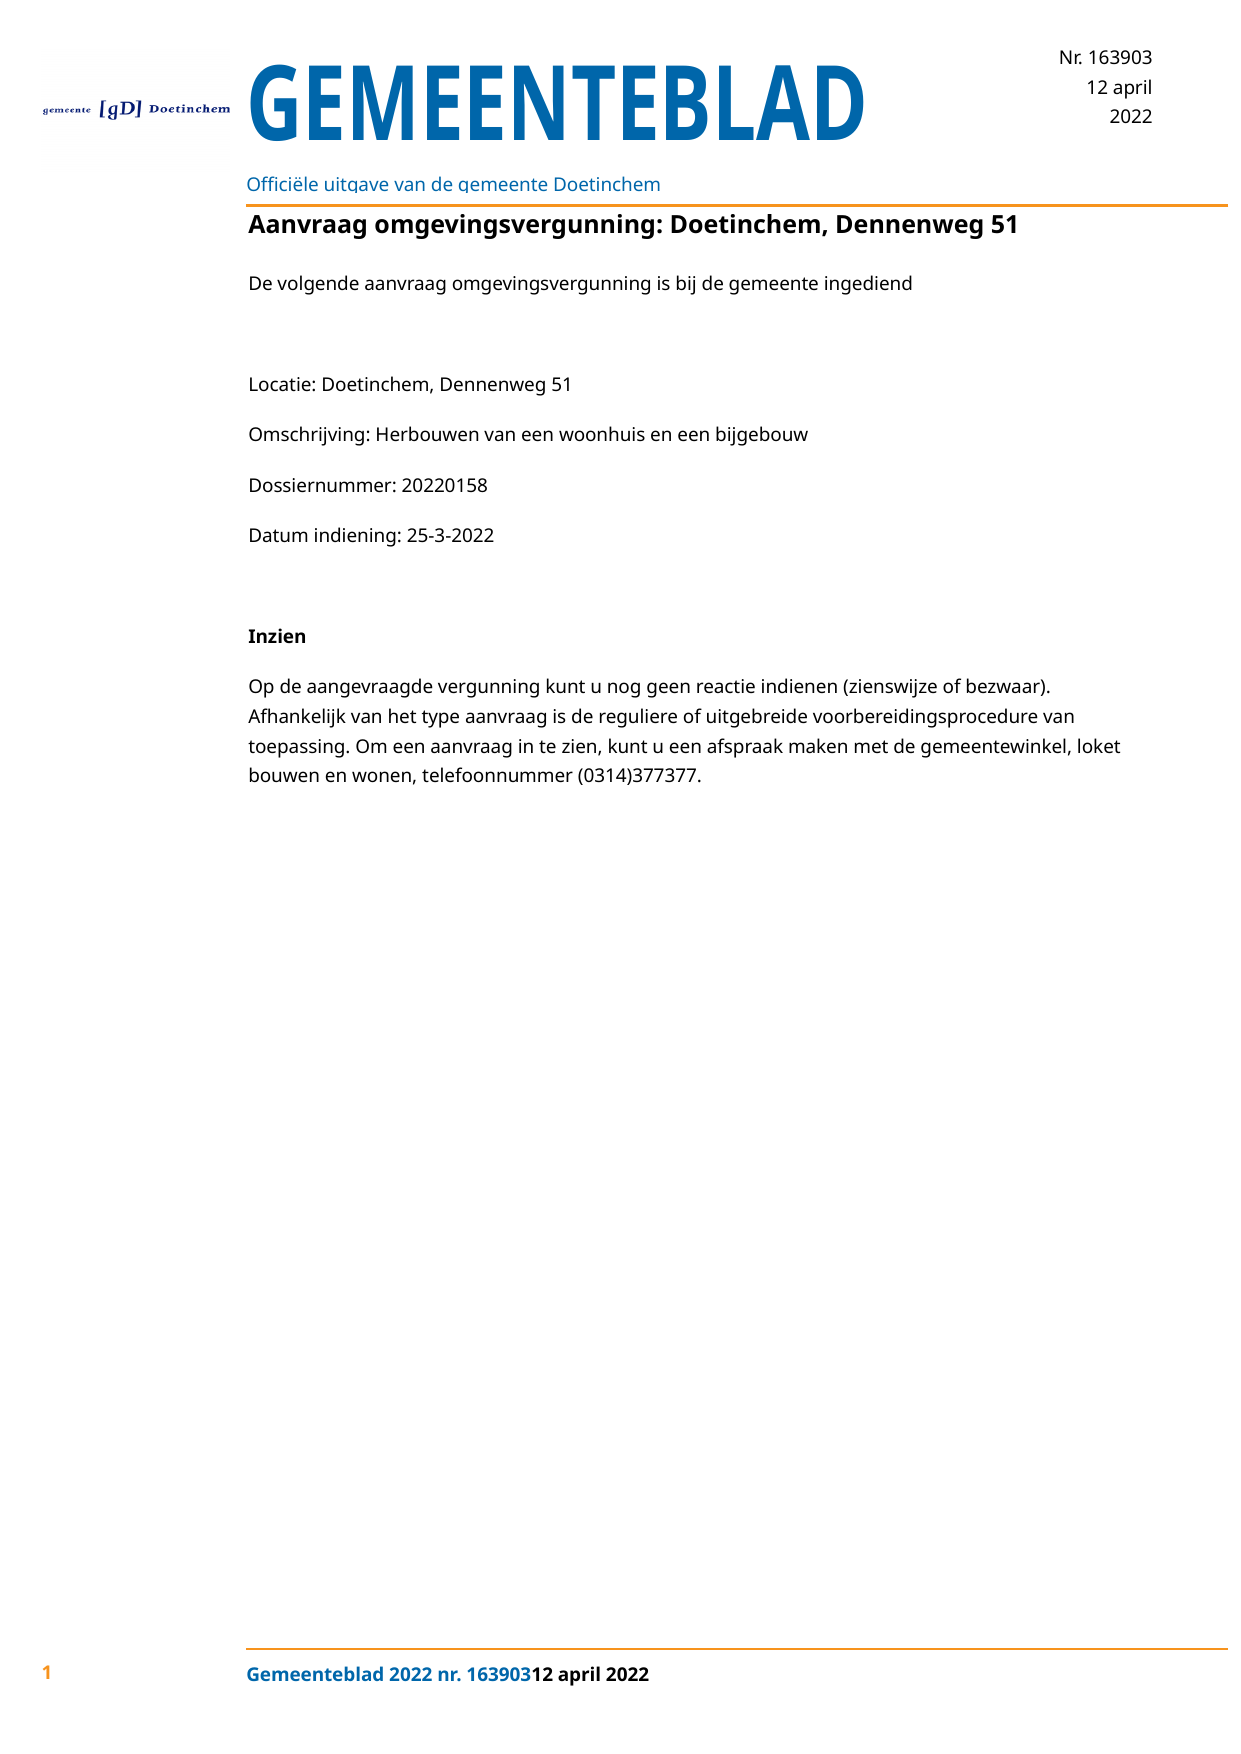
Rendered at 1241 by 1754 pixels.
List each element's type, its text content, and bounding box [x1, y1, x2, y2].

text Dossiernummer: 20220158 [248, 472, 1152, 498]
text De volgende aanvraag omgevingsvergunning is bij de gemeente ingediend [248, 270, 1152, 296]
text Op de aangevraagde vergunning kunt u nog geen reactie indienen (zienswijze of bezwaar). Afhankelijk van het type aanvraag is de reguliere of uitgebreide voorbereidingsprocedure van toepassing. Om een aanvraag in te zien, kunt u een afspraak maken met de gemeentewinkel, loket bouwen en wonen, telefoonnummer (0314)377377. [248, 674, 1152, 788]
text Datum indiening: 25-3-2022 [248, 522, 1152, 548]
text Aanvraag omgevingsvergunning: Doetinchem, Dennenweg 51 [248, 207, 1152, 241]
picture [41, 47, 231, 172]
text Inzien [248, 623, 1152, 649]
text Omschrijving: Herbouwen van een woonhuis en een bijgebouw [248, 422, 1152, 447]
text Locatie: Doetinchem, Dennenweg 51 [248, 371, 1152, 397]
